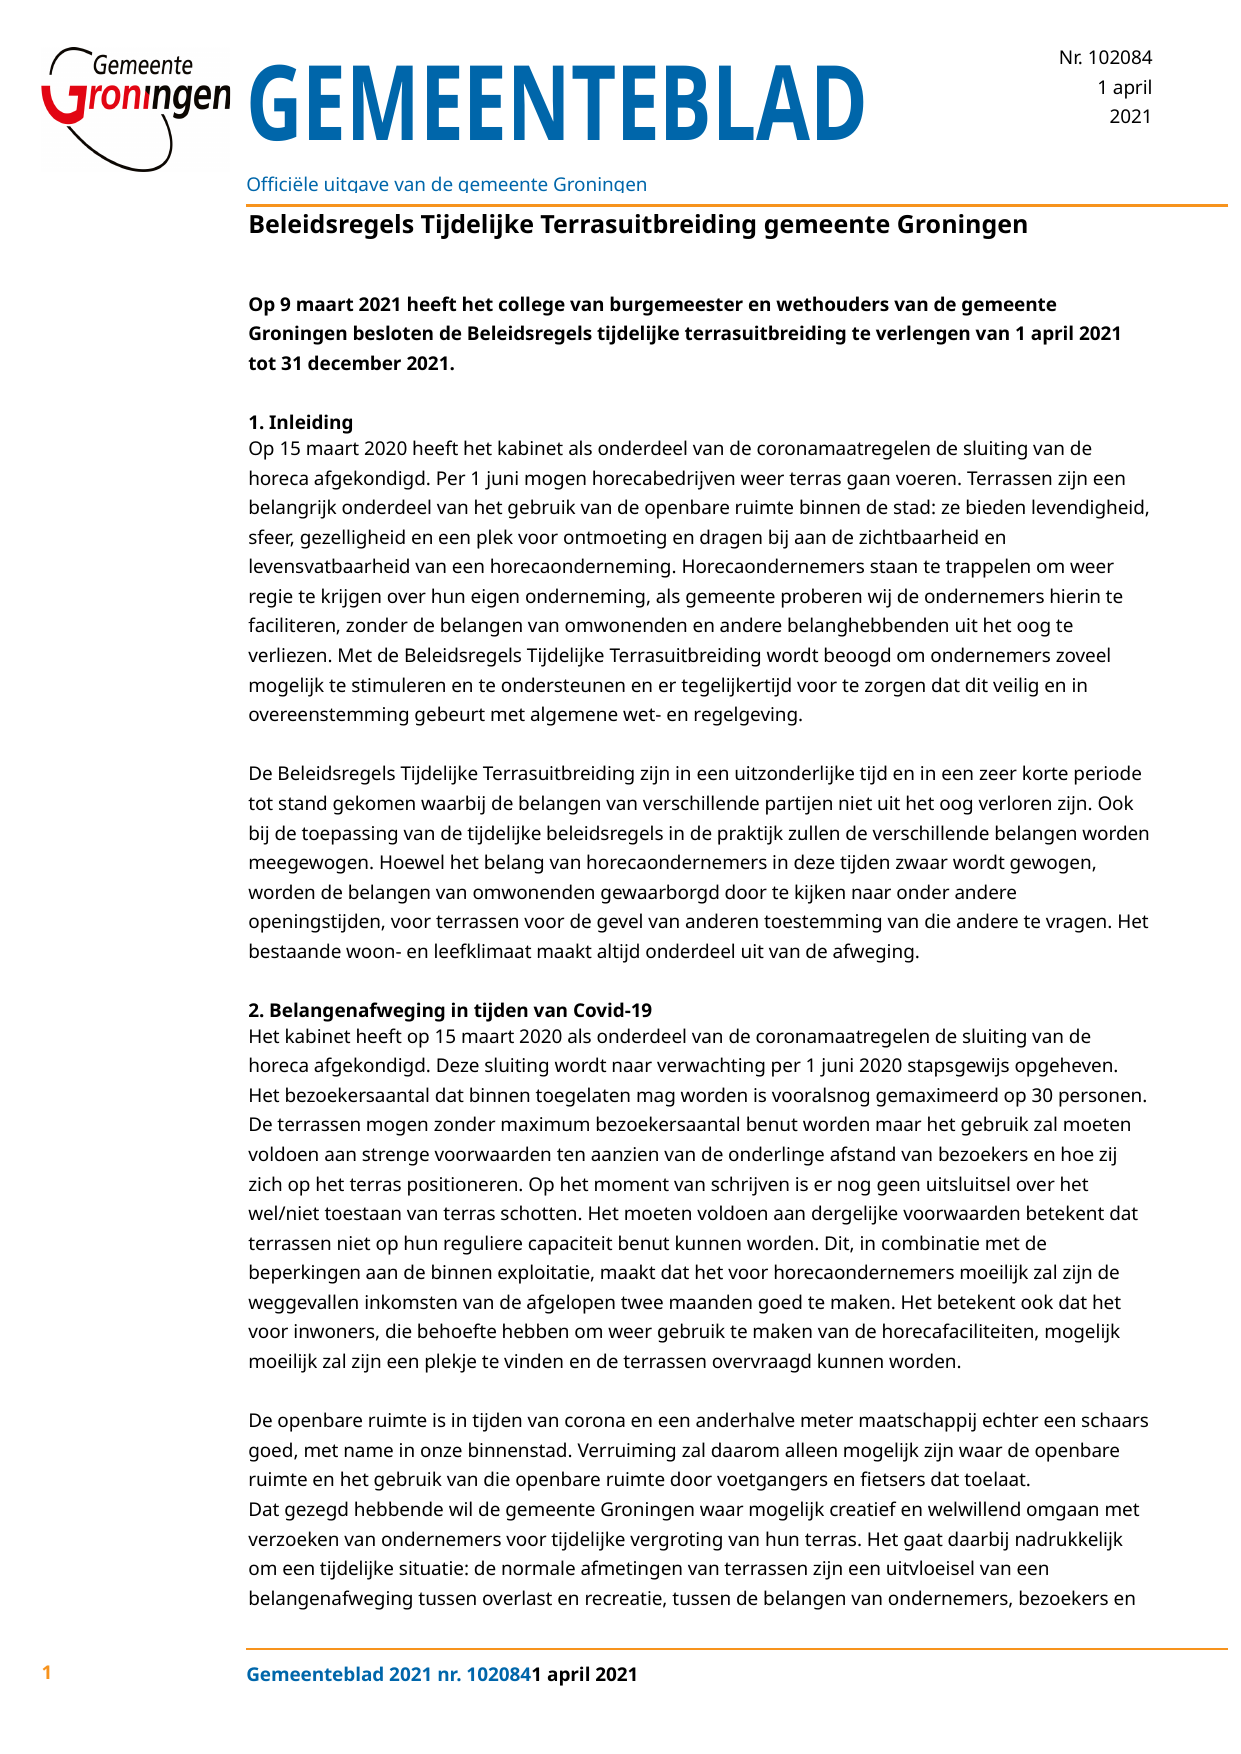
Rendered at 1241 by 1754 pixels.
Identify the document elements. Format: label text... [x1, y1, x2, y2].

text Op 9 maart 2021 heeft het college van burgemeester en wethouders van de gemeente Groningen besloten de Beleidsregels tijdelijke terrasuitbreiding te verlengen van 1 april 2021 tot 31 december 2021. [248, 291, 1152, 376]
text Dat gezegd hebbende wil de gemeente Groningen waar mogelijk creatief en welwillend omgaan met verzoeken van ondernemers voor tijdelijke vergroting van hun terras. Het gaat daarbij nadrukkelijk om een tijdelijke situatie: de normale afmetingen van terrassen zijn een uitvloeisel van een belangenafweging tussen overlast en recreatie, tussen de belangen van ondernemers, bezoekers en [248, 1496, 1152, 1611]
picture [41, 47, 231, 172]
text Beleidsregels Tijdelijke Terrasuitbreiding gemeente Groningen [248, 207, 1152, 241]
text 2. Belangenafweging in tijden van Covid-19 [248, 997, 1152, 1023]
text De Beleidsregels Tijdelijke Terrasuitbreiding zijn in een uitzonderlijke tijd en in een zeer korte periode tot stand gekomen waarbij de belangen van verschillende partijen niet uit het oog verloren zijn. Ook bij de toepassing van de tijdelijke beleidsregels in de praktijk zullen de verschillende belangen worden meegewogen. Hoewel het belang van horecaondernemers in deze tijden zwaar wordt gewogen, worden de belangen van omwonenden gewaarborgd door te kijken naar onder andere openingstijden, voor terrassen voor de gevel van anderen toestemming van die andere te vragen. Het bestaande woon- en leefklimaat maakt altijd onderdeel uit van de afweging. [248, 761, 1152, 964]
text Het kabinet heeft op 15 maart 2020 als onderdeel van de coronamaatregelen de sluiting van de horeca afgekondigd. Deze sluiting wordt naar verwachting per 1 juni 2020 stapsgewijs opgeheven. Het bezoekersaantal dat binnen toegelaten mag worden is vooralsnog gemaximeerd op 30 personen. De terrassen mogen zonder maximum bezoekersaantal benut worden maar het gebruik zal moeten voldoen aan strenge voorwaarden ten aanzien van de onderlinge afstand van bezoekers en hoe zij zich op het terras positioneren. Op het moment van schrijven is er nog geen uitsluitsel over het wel/niet toestaan van terras schotten. Het moeten voldoen aan dergelijke voorwaarden betekent dat terrassen niet op hun reguliere capaciteit benut kunnen worden. Dit, in combinatie met de beperkingen aan de binnen exploitatie, maakt dat het voor horecaondernemers moeilijk zal zijn de weggevallen inkomsten van de afgelopen twee maanden goed te maken. Het betekent ook dat het voor inwoners, die behoefte hebben om weer gebruik te maken van de horecafaciliteiten, mogelijk moeilijk zal zijn een plekje te vinden en de terrassen overvraagd kunnen worden. [248, 1023, 1152, 1374]
text De openbare ruimte is in tijden van corona en een anderhalve meter maatschappij echter een schaars goed, met name in onze binnenstad. Verruiming zal daarom alleen mogelijk zijn waar de openbare ruimte en het gebruik van die openbare ruimte door voetgangers en fietsers dat toelaat. [248, 1407, 1152, 1492]
text 1. Inleiding [248, 409, 1152, 435]
text Op 15 maart 2020 heeft het kabinet als onderdeel van de coronamaatregelen de sluiting van de horeca afgekondigd. Per 1 juni mogen horecabedrijven weer terras gaan voeren. Terrassen zijn een belangrijk onderdeel van het gebruik van de openbare ruimte binnen de stad: ze bieden levendigheid, sfeer, gezelligheid en een plek voor ontmoeting en dragen bij aan de zichtbaarheid en levensvatbaarheid van een horecaonderneming. Horecaondernemers staan te trappelen om weer regie te krijgen over hun eigen onderneming, als gemeente proberen wij de ondernemers hierin te faciliteren, zonder de belangen van omwonenden en andere belanghebbenden uit het oog te verliezen. Met de Beleidsregels Tijdelijke Terrasuitbreiding wordt beoogd om ondernemers zoveel mogelijk te stimuleren en te ondersteunen en er tegelijkertijd voor te zorgen dat dit veilig en in overeenstemming gebeurt met algemene wet- en regelgeving. [248, 435, 1152, 727]
